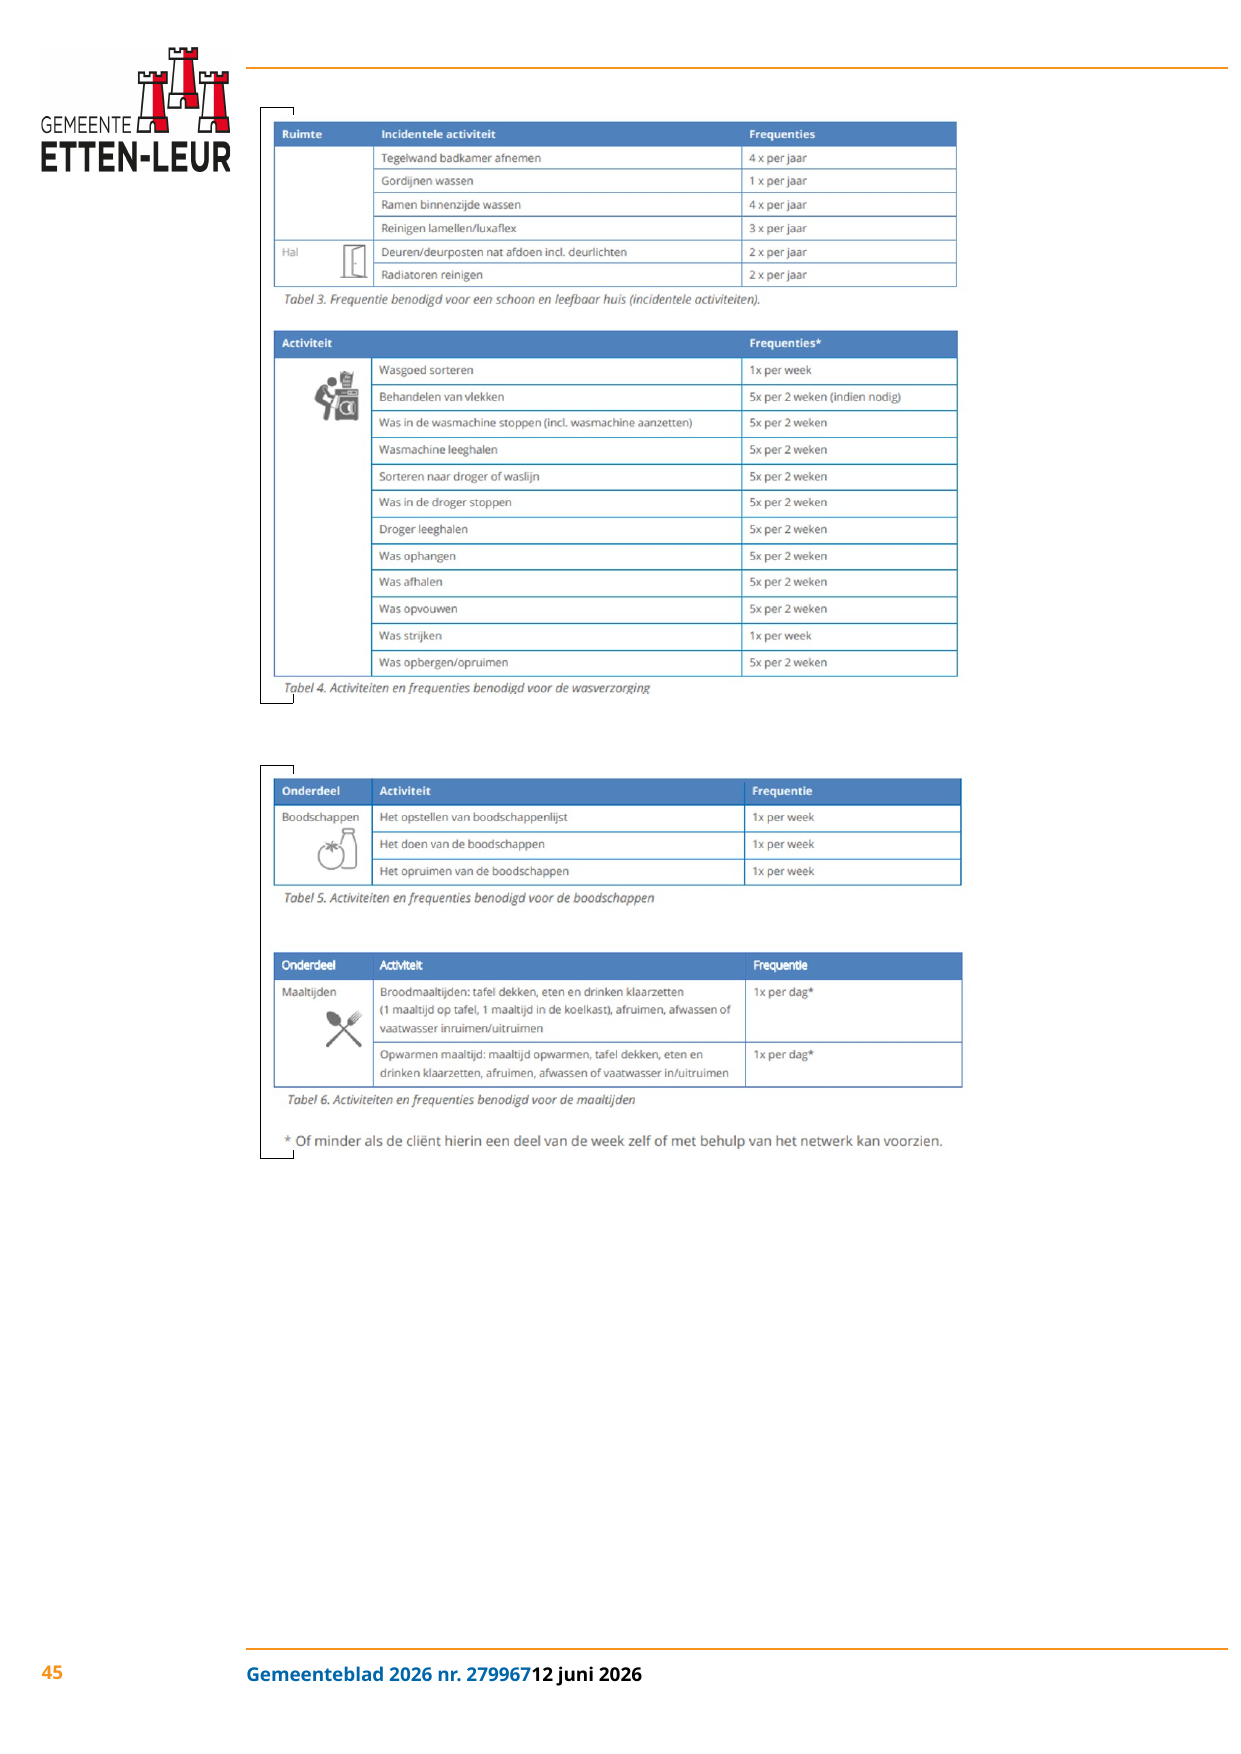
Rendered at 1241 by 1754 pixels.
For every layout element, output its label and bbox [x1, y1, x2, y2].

picture [268, 115, 1173, 694]
picture [41, 47, 231, 172]
picture [268, 774, 1173, 1150]
